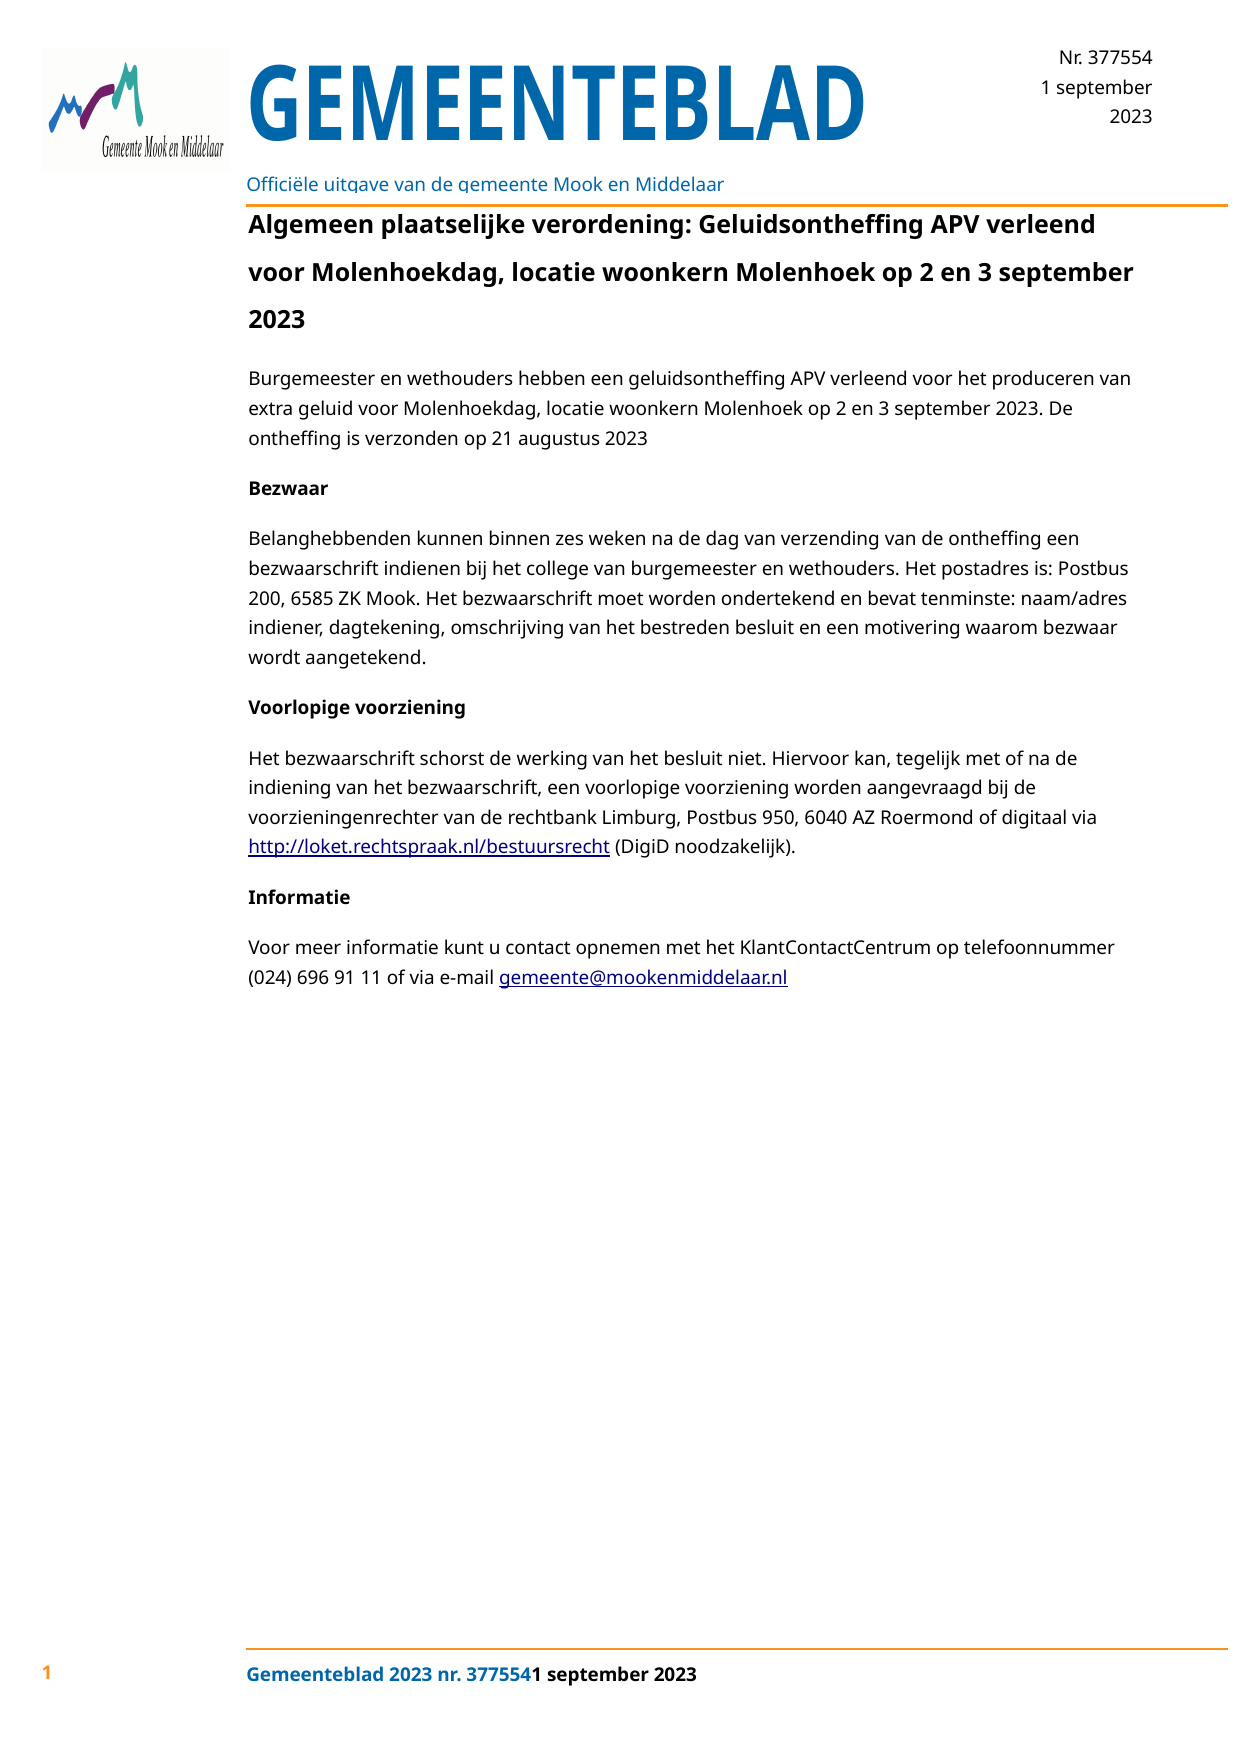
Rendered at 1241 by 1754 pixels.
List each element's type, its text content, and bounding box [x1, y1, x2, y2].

text Informatie [248, 884, 1152, 909]
picture [41, 47, 231, 172]
text Belanghebbenden kunnen binnen zes weken na de dag van verzending van de ontheffing een bezwaarschrift indienen bij het college van burgemeester en wethouders. Het postadres is: Postbus 200, 6585 ZK Mook. Het bezwaarschrift moet worden ondertekend en bevat tenminste: naam/adres indiener, dagtekening, omschrijving van het bestreden besluit en een motivering waarom bezwaar wordt aangetekend. [248, 526, 1152, 669]
text Het bezwaarschrift schorst de werking van het besluit niet. Hiervoor kan, tegelijk met of na de indiening van het bezwaarschrift, een voorlopige voorziening worden aangevraagd bij de voorzieningenrechter van de rechtbank Limburg, Postbus 950, 6040 AZ Roermond of digitaal via http://loket.rechtspraak.nl/bestuursrecht (DigiD noodzakelijk). [248, 745, 1152, 859]
text Bezwaar [248, 475, 1152, 501]
text Voorlopige voorziening [248, 694, 1152, 720]
text Voor meer informatie kunt u contact opnemen met het KlantContactCentrum op telefoonnummer (024) 696 91 11 of via e-mail gemeente@mookenmiddelaar.nl [248, 934, 1152, 989]
text Algemeen plaatselijke verordening: Geluidsontheffing APV verleend voor Molenhoekdag, locatie woonkern Molenhoek op 2 en 3 september 2023 [248, 207, 1152, 336]
text Burgemeester en wethouders hebben een geluidsontheffing APV verleend voor het produceren van extra geluid voor Molenhoekdag, locatie woonkern Molenhoek op 2 en 3 september 2023. De ontheffing is verzonden op 21 augustus 2023 [248, 366, 1152, 450]
